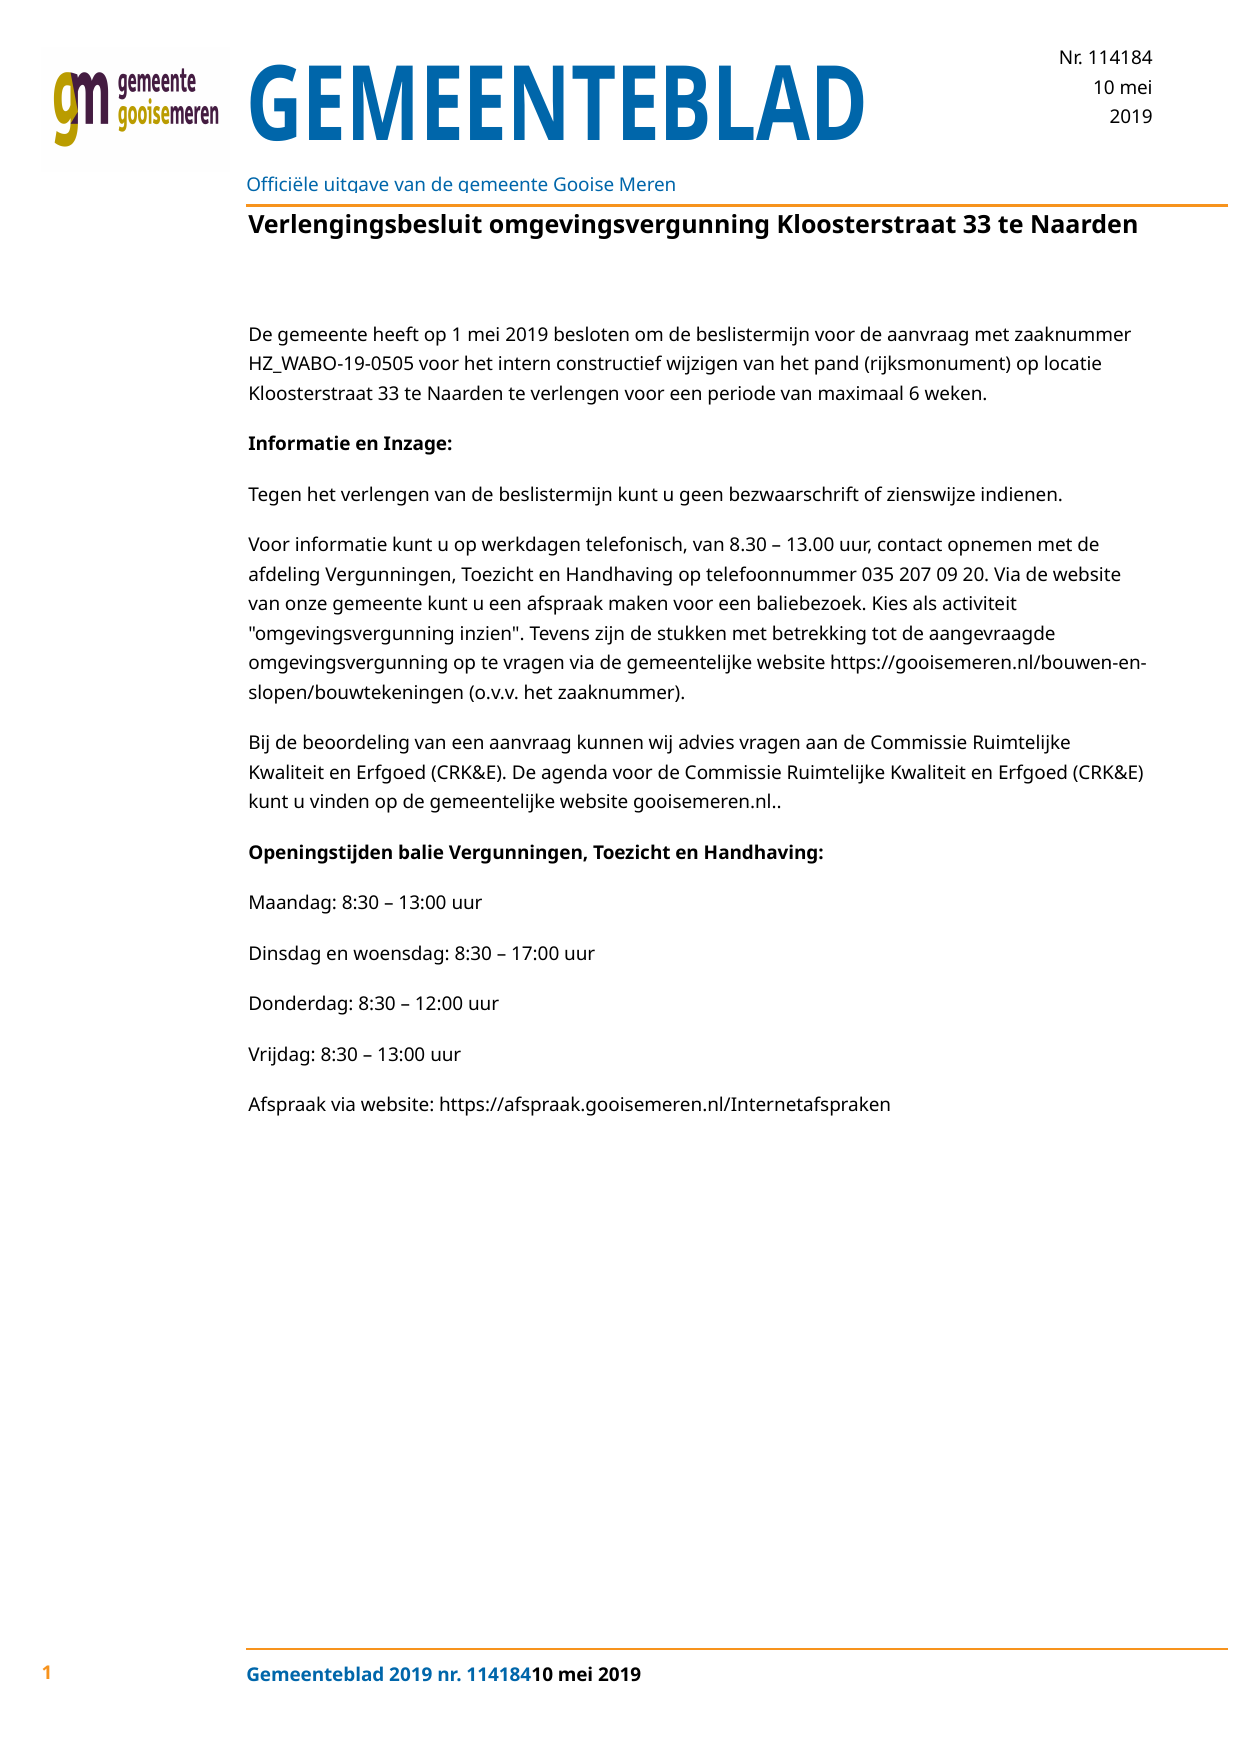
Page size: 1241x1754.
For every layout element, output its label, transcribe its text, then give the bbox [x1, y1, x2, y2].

text Verlengingsbesluit omgevingsvergunning Kloosterstraat 33 te Naarden [248, 207, 1152, 241]
text Vrijdag: 8:30 – 13:00 uur [248, 1041, 1152, 1066]
text Bij de beoordeling van een aanvraag kunnen wij advies vragen aan de Commissie Ruimtelijke Kwaliteit en Erfgoed (CRK&E). De agenda voor de Commissie Ruimtelijke Kwaliteit en Erfgoed (CRK&E) kunt u vinden op de gemeentelijke website gooisemeren.nl.. [248, 729, 1152, 814]
text Voor informatie kunt u op werkdagen telefonisch, van 8.30 – 13.00 uur, contact opnemen met de afdeling Vergunningen, Toezicht en Handhaving op telefoonnummer 035 207 09 20. Via de website van onze gemeente kunt u een afspraak maken voor een baliebezoek. Kies als activiteit "omgevingsvergunning inzien". Tevens zijn de stukken met betrekking tot de aangevraagde omgevingsvergunning op te vragen via de gemeentelijke website https://gooisemeren.nl/bouwen-en-slopen/bouwtekeningen (o.v.v. het zaaknummer). [248, 531, 1152, 705]
text Informatie en Inzage: [248, 430, 1152, 456]
text De gemeente heeft op 1 mei 2019 besloten om de beslistermijn voor de aanvraag met zaaknummer HZ_WABO-19-0505 voor het intern constructief wijzigen van het pand (rijksmonument) op locatie Kloosterstraat 33 te Naarden te verlengen voor een periode van maximaal 6 weken. [248, 321, 1152, 406]
text Maandag: 8:30 – 13:00 uur [248, 889, 1152, 915]
text Openingstijden balie Vergunningen, Toezicht en Handhaving: [248, 839, 1152, 865]
text Tegen het verlengen van de beslistermijn kunt u geen bezwaarschrift of zienswijze indienen. [248, 481, 1152, 506]
text Donderdag: 8:30 – 12:00 uur [248, 990, 1152, 1016]
picture [41, 47, 231, 172]
text Afspraak via website: https://afspraak.gooisemeren.nl/Internetafspraken [248, 1091, 1152, 1117]
text Dinsdag en woensdag: 8:30 – 17:00 uur [248, 940, 1152, 966]
